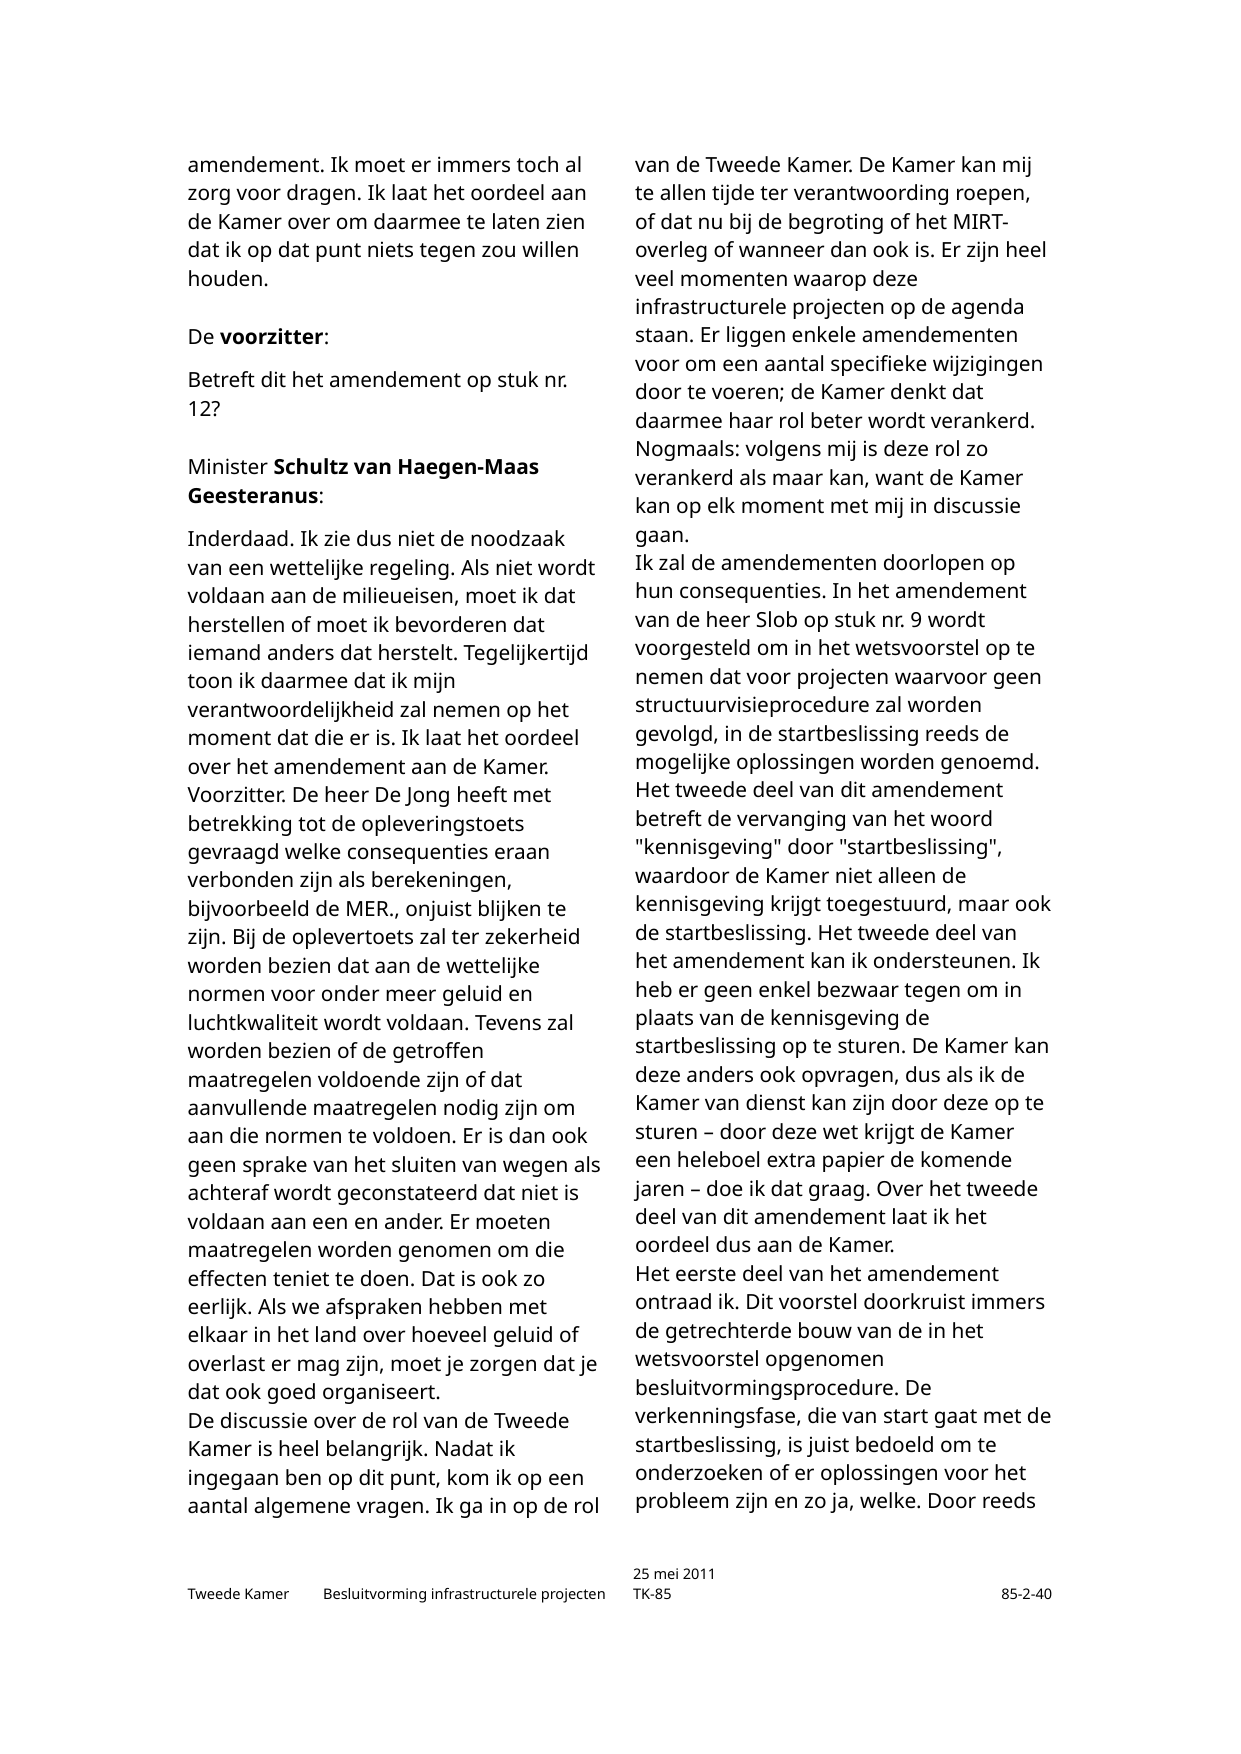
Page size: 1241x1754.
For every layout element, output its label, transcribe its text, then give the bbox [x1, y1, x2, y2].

text Minister Schultz van Haegen-Maas Geesteranus: [187, 452, 605, 509]
text Ik zal de amendementen doorlopen op hun consequenties. In het amendement van de heer Slob op stuk nr. 9 wordt voorgesteld om in het wetsvoorstel op te nemen dat voor projecten waarvoor geen structuurvisieprocedure zal worden gevolgd, in de startbeslissing reeds de mogelijke oplossingen worden genoemd. Het tweede deel van dit amendement betreft de vervanging van het woord "kennisgeving" door "startbeslissing", waardoor de Kamer niet alleen de kennisgeving krijgt toegestuurd, maar ook de startbeslissing. Het tweede deel van het amendement kan ik ondersteunen. Ik heb er geen enkel bezwaar tegen om in plaats van de kennisgeving de startbeslissing op te sturen. De Kamer kan deze anders ook opvragen, dus als ik de Kamer van dienst kan zijn door deze op te sturen – door deze wet krijgt de Kamer een heleboel extra papier de komende jaren – doe ik dat graag. Over het tweede deel van dit amendement laat ik het oordeel dus aan de Kamer. [635, 548, 1053, 1259]
text amendement. Ik moet er immers toch al zorg voor dragen. Ik laat het oordeel aan de Kamer over om daarmee te laten zien dat ik op dat punt niets tegen zou willen houden. [187, 150, 605, 292]
text Inderdaad. Ik zie dus niet de noodzaak van een wettelijke regeling. Als niet wordt voldaan aan de milieueisen, moet ik dat herstellen of moet ik bevorderen dat iemand anders dat herstelt. Tegelijkertijd toon ik daarmee dat ik mijn verantwoordelijkheid zal nemen op het moment dat die er is. Ik laat het oordeel over het amendement aan de Kamer. [187, 524, 605, 780]
text Het eerste deel van het amendement ontraad ik. Dit voorstel doorkruist immers de getrechterde bouw van de in het wetsvoorstel opgenomen besluitvormingsprocedure. De verkenningsfase, die van start gaat met de startbeslissing, is juist bedoeld om te onderzoeken of er oplossingen voor het probleem zijn en zo ja, welke. Door reeds [635, 1259, 1053, 1515]
text van de Tweede Kamer. De Kamer kan mij te allen tijde ter verantwoording roepen, of dat nu bij de begroting of het MIRT-overleg of wanneer dan ook is. Er zijn heel veel momenten waarop deze infrastructurele projecten op de agenda staan. Er liggen enkele amendementen voor om een aantal specifieke wijzigingen door te voeren; de Kamer denkt dat daarmee haar rol beter wordt verankerd. Nogmaals: volgens mij is deze rol zo verankerd als maar kan, want de Kamer kan op elk moment met mij in discussie gaan. [635, 150, 1053, 548]
text Betreft dit het amendement op stuk nr. 12? [187, 366, 605, 422]
text De voorzitter: [187, 322, 605, 351]
text De discussie over de rol van de Tweede Kamer is heel belangrijk. Nadat ik ingegaan ben op dit punt, kom ik op een aantal algemene vragen. Ik ga in op de rol [187, 1406, 605, 1520]
text Voorzitter. De heer De Jong heeft met betrekking tot de opleveringstoets gevraagd welke consequenties eraan verbonden zijn als berekeningen, bijvoorbeeld de MER., onjuist blijken te zijn. Bij de oplevertoets zal ter zekerheid worden bezien dat aan de wettelijke normen voor onder meer geluid en luchtkwaliteit wordt voldaan. Tevens zal worden bezien of de getroffen maatregelen voldoende zijn of dat aanvullende maatregelen nodig zijn om aan die normen te voldoen. Er is dan ook geen sprake van het sluiten van wegen als achteraf wordt geconstateerd dat niet is voldaan aan een en ander. Er moeten maatregelen worden genomen om die effecten teniet te doen. Dat is ook zo eerlijk. Als we afspraken hebben met elkaar in het land over hoeveel geluid of overlast er mag zijn, moet je zorgen dat je dat ook goed organiseert. [187, 780, 605, 1406]
